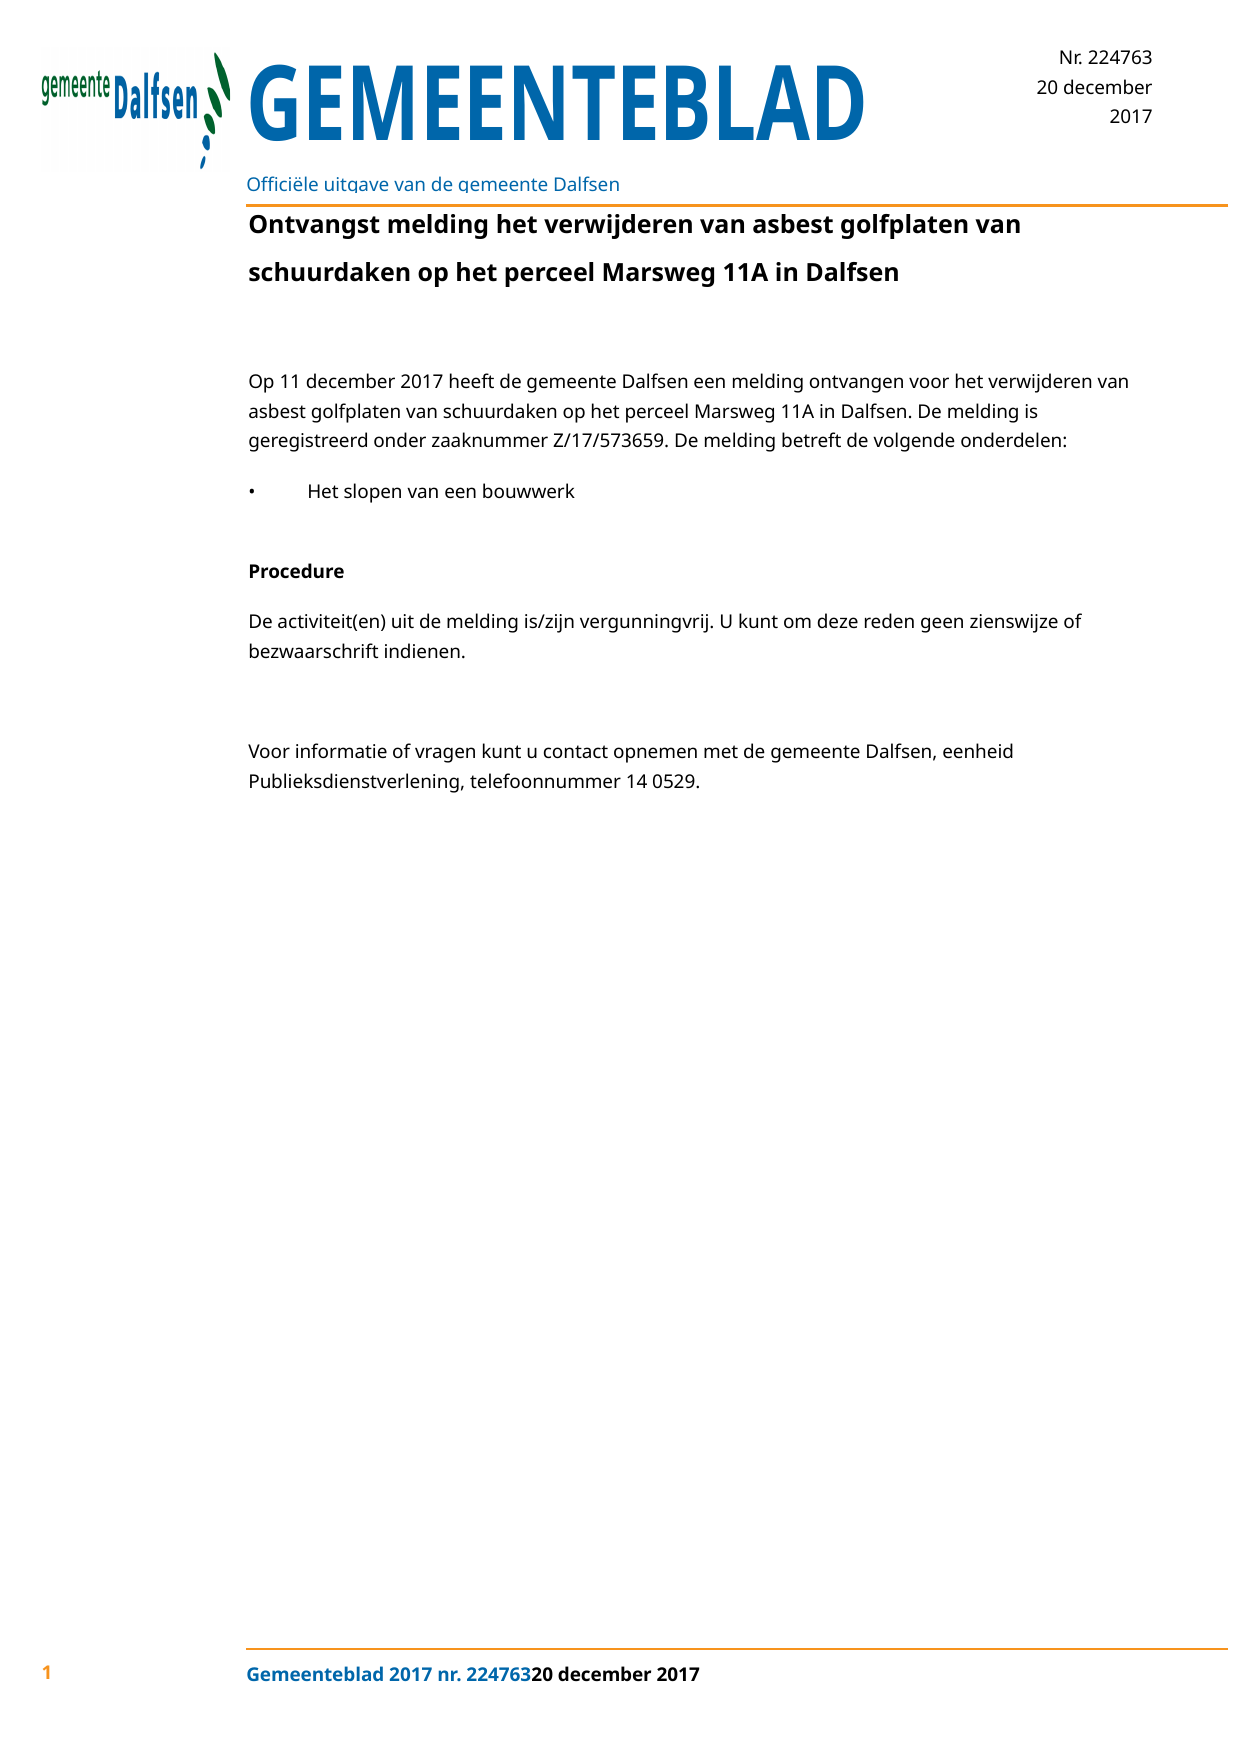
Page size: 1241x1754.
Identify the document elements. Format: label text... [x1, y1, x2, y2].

picture [41, 47, 231, 172]
text Op 11 december 2017 heeft de gemeente Dalfsen een melding ontvangen voor het verwijderen van asbest golfplaten van schuurdaken op het perceel Marsweg 11A in Dalfsen. De melding is geregistreerd onder zaaknummer Z/17/573659. De melding betreft de volgende onderdelen: [248, 368, 1152, 453]
list Het slopen van een bouwwerk [248, 478, 1152, 504]
text Procedure [248, 558, 1152, 584]
text De activiteit(en) uit de melding is/zijn vergunningvrij. U kunt om deze reden geen zienswijze of bezwaarschrift indienen. [248, 608, 1152, 664]
text Ontvangst melding het verwijderen van asbest golfplaten van schuurdaken op het perceel Marsweg 11A in Dalfsen [248, 207, 1152, 288]
text Voor informatie of vragen kunt u contact opnemen met de gemeente Dalfsen, eenheid Publieksdienstverlening, telefoonnummer 14 0529. [248, 739, 1152, 794]
